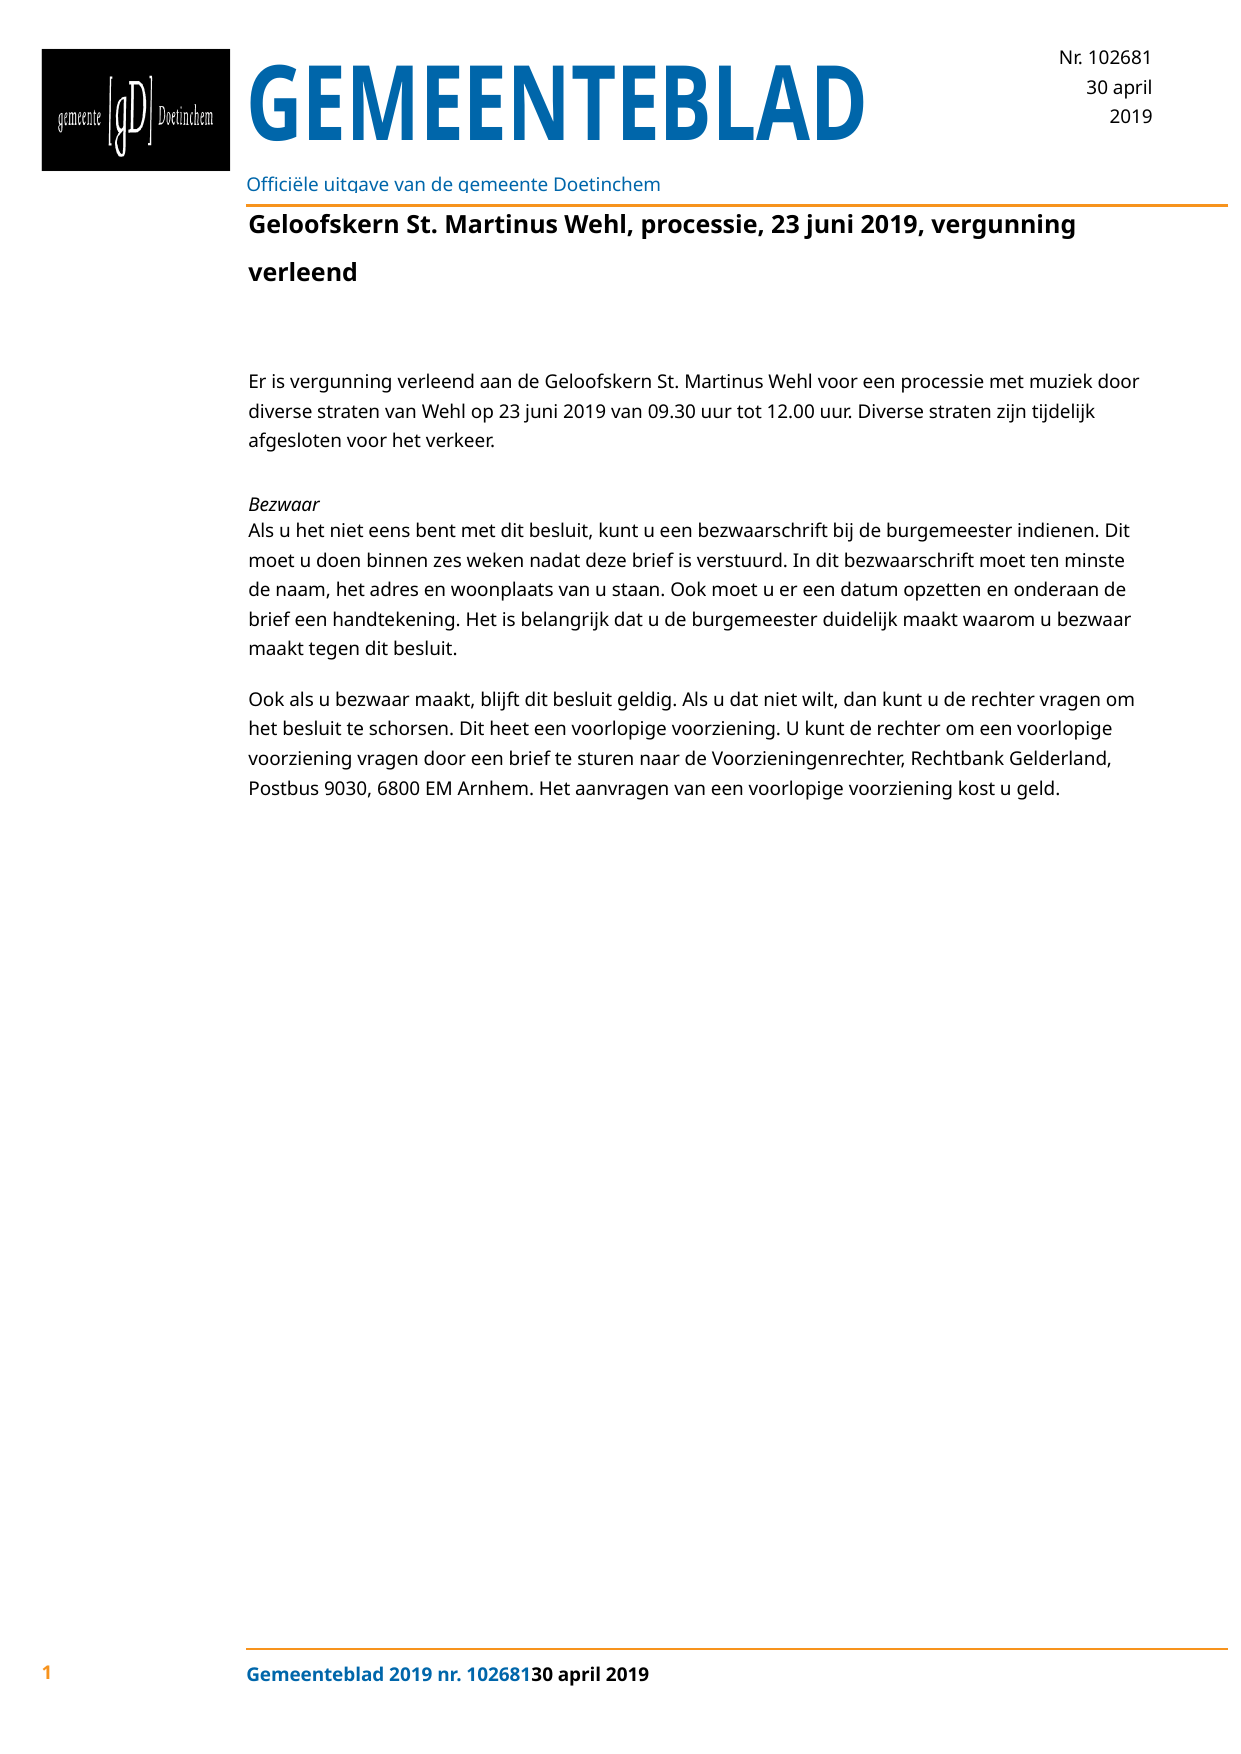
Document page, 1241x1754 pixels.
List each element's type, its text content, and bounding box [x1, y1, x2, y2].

text Geloofskern St. Martinus Wehl, processie, 23 juni 2019, vergunning verleend [248, 207, 1152, 288]
text Ook als u bezwaar maakt, blijft dit besluit geldig. Als u dat niet wilt, dan kunt u de rechter vragen om het besluit te schorsen. Dit heet een voorlopige voorziening. U kunt de rechter om een voorlopige voorziening vragen door een brief te sturen naar de Voorzieningenrechter, Rechtbank Gelderland, Postbus 9030, 6800 EM Arnhem. Het aanvragen van een voorlopige voorziening kost u geld. [248, 686, 1152, 800]
text Als u het niet eens bent met dit besluit, kunt u een bezwaarschrift bij de burgemeester indienen. Dit moet u doen binnen zes weken nadat deze brief is verstuurd. In dit bezwaarschrift moet ten minste de naam, het adres en woonplaats van u staan. Ook moet u er een datum opzetten en onderaan de brief een handtekening. Het is belangrijk dat u de burgemeester duidelijk maakt waarom u bezwaar maakt tegen dit besluit. [248, 517, 1152, 661]
picture [41, 47, 231, 172]
text Er is vergunning verleend aan de Geloofskern St. Martinus Wehl voor een processie met muziek door diverse straten van Wehl op 23 juni 2019 van 09.30 uur tot 12.00 uur. Diverse straten zijn tijdelijk afgesloten voor het verkeer. [248, 368, 1152, 453]
text Bezwaar [248, 491, 1152, 517]
